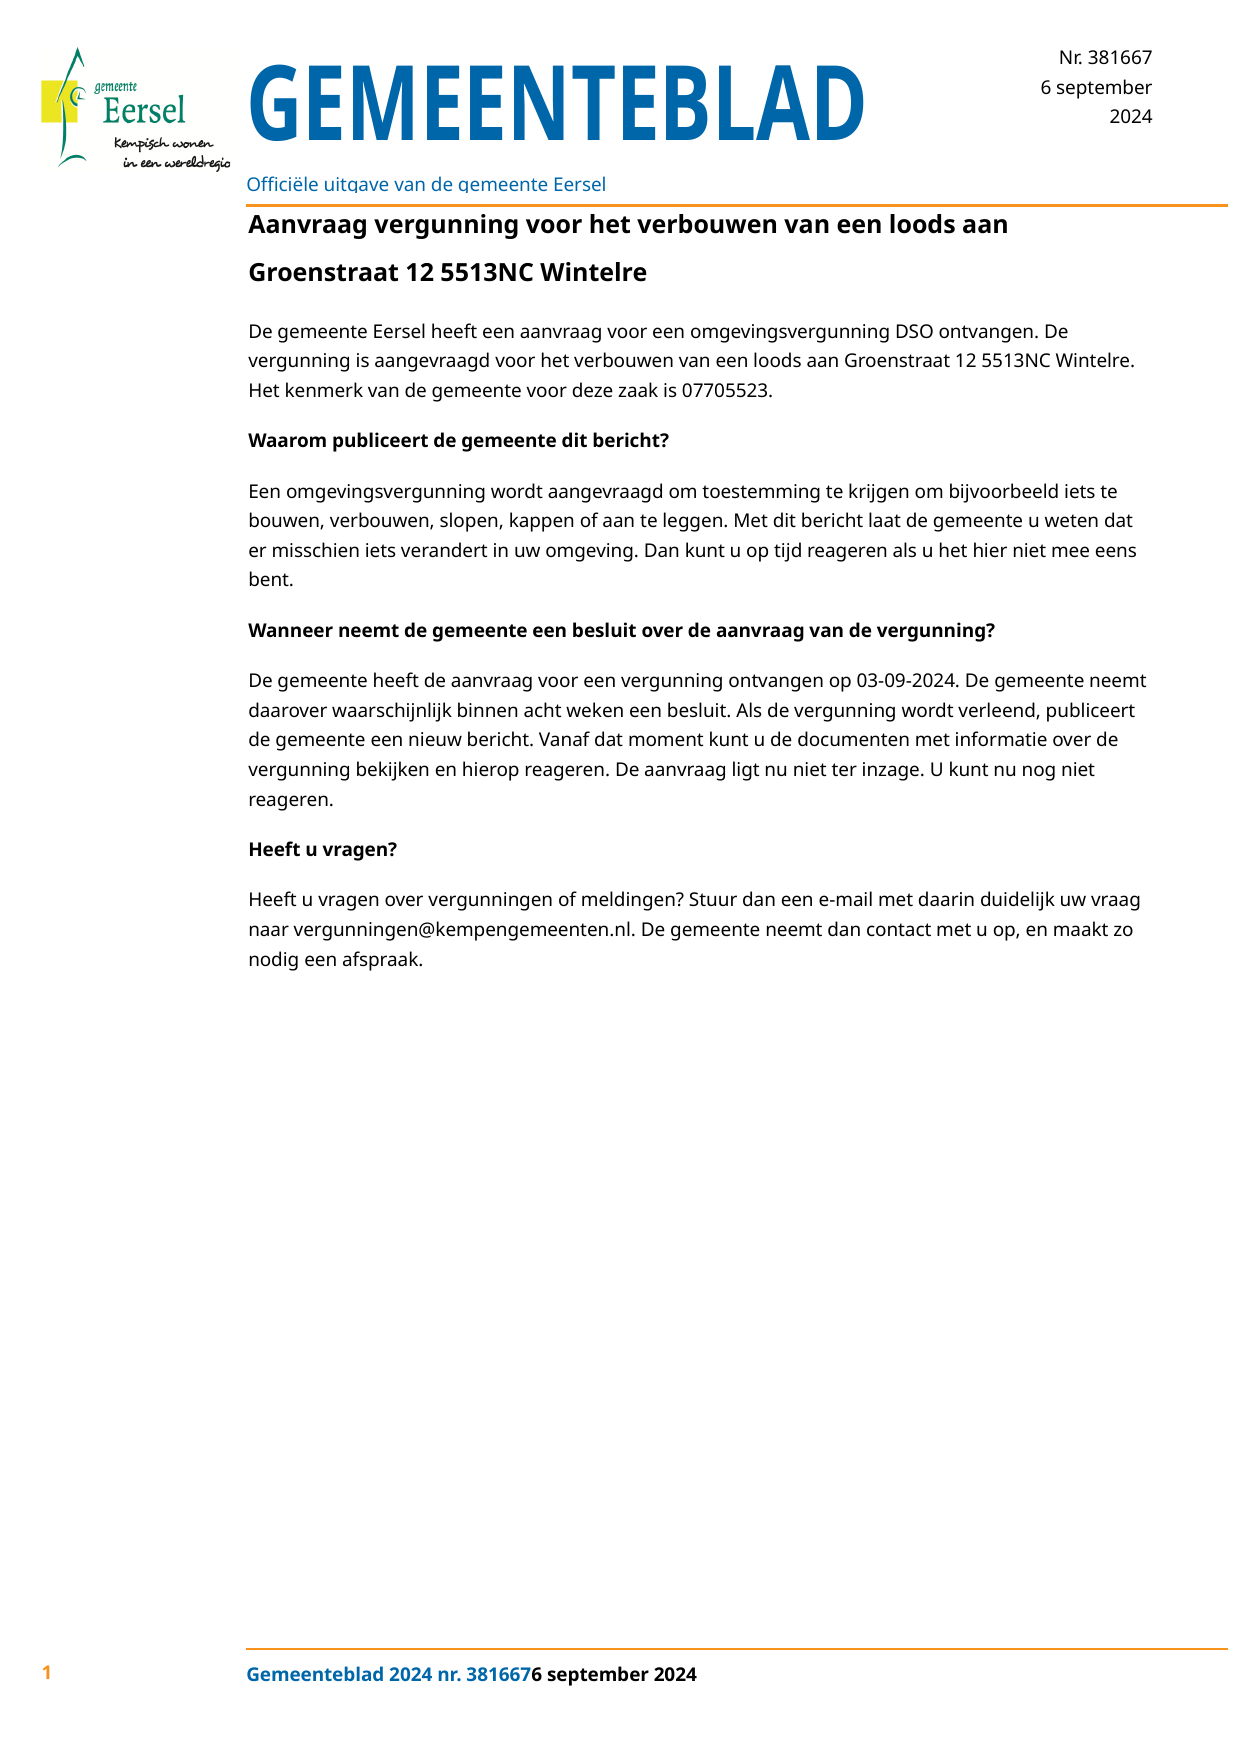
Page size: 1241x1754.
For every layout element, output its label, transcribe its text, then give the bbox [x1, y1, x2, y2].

text Aanvraag vergunning voor het verbouwen van een loods aan Groenstraat 12 5513NC Wintelre [248, 207, 1152, 288]
text De gemeente heeft de aanvraag voor een vergunning ontvangen op 03-09-2024. De gemeente neemt daarover waarschijnlijk binnen acht weken een besluit. Als de vergunning wordt verleend, publiceert de gemeente een nieuw bericht. Vanaf dat moment kunt u de documenten met informatie over de vergunning bekijken en hierop reageren. De aanvraag ligt nu niet ter inzage. U kunt nu nog niet reageren. [248, 667, 1152, 812]
text Waarom publiceert de gemeente dit bericht? [248, 427, 1152, 453]
text Wanneer neemt de gemeente een besluit over de aanvraag van de vergunning? [248, 617, 1152, 643]
text Een omgevingsvergunning wordt aangevraagd om toestemming te krijgen om bijvoorbeeld iets te bouwen, verbouwen, slopen, kappen of aan te leggen. Met dit bericht laat de gemeente u weten dat er misschien iets verandert in uw omgeving. Dan kunt u op tijd reageren als u het hier niet mee eens bent. [248, 478, 1152, 592]
text De gemeente Eersel heeft een aanvraag voor een omgevingsvergunning DSO ontvangen. De vergunning is aangevraagd voor het verbouwen van een loods aan Groenstraat 12 5513NC Wintelre. Het kenmerk van de gemeente voor deze zaak is 07705523. [248, 318, 1152, 403]
picture [41, 47, 231, 172]
text Heeft u vragen? [248, 836, 1152, 862]
text Heeft u vragen over vergunningen of meldingen? Stuur dan een e-mail met daarin duidelijk uw vraag naar vergunningen@kempengemeenten.nl. De gemeente neemt dan contact met u op, en maakt zo nodig een afspraak. [248, 887, 1152, 972]
